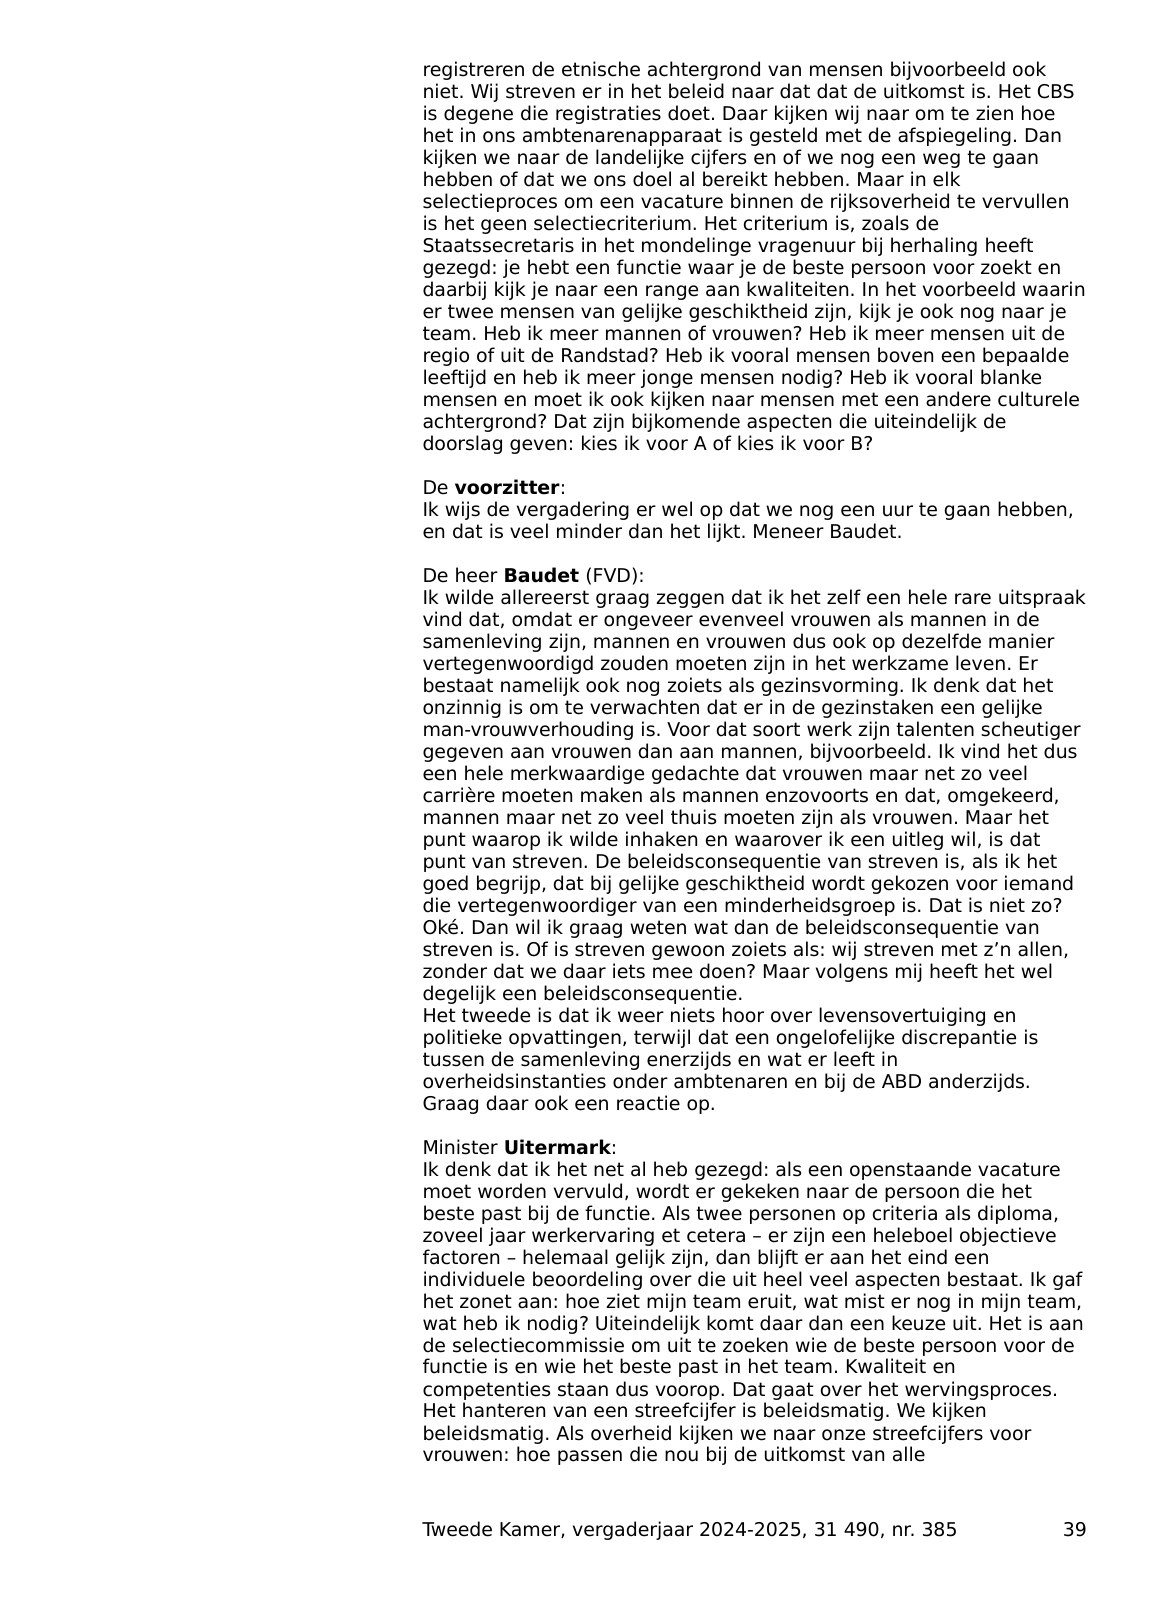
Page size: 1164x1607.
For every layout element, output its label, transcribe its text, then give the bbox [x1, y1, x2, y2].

text Ik wijs de vergadering er wel op dat we nog een uur te gaan hebben, en dat is veel minder dan het lijkt. Meneer Baudet. [422, 499, 1087, 543]
text Het hanteren van een streefcijfer is beleidsmatig. We kijken beleidsmatig. Als overheid kijken we naar onze streefcijfers voor vrouwen: hoe passen die nou bij de uitkomst van alle [422, 1400, 1087, 1466]
text Minister Uitermark: [422, 1137, 1087, 1159]
text Ik denk dat ik het net al heb gezegd: als een openstaande vacature moet worden vervuld, wordt er gekeken naar de persoon die het beste past bij de functie. Als twee personen op criteria als diploma, zoveel jaar werkervaring et cetera – er zijn een heleboel objectieve factoren – helemaal gelijk zijn, dan blijft er aan het eind een individuele beoordeling over die uit heel veel aspecten bestaat. Ik gaf het zonet aan: hoe ziet mijn team eruit, wat mist er nog in mijn team, wat heb ik nodig? Uiteindelijk komt daar dan een keuze uit. Het is aan de selectiecommissie om uit te zoeken wie de beste persoon voor de functie is en wie het beste past in het team. Kwaliteit en competenties staan dus voorop. Dat gaat over het wervingsproces. [422, 1159, 1087, 1400]
text De heer Baudet (FVD): [422, 565, 1087, 587]
text Het tweede is dat ik weer niets hoor over levensovertuiging en politieke opvattingen, terwijl dat een ongelofelijke discrepantie is tussen de samenleving enerzijds en wat er leeft in overheidsinstanties onder ambtenaren en bij de ABD anderzijds. Graag daar ook een reactie op. [422, 1004, 1087, 1114]
text De voorzitter: [422, 477, 1087, 499]
text Ik wilde allereerst graag zeggen dat ik het zelf een hele rare uitspraak vind dat, omdat er ongeveer evenveel vrouwen als mannen in de samenleving zijn, mannen en vrouwen dus ook op dezelfde manier vertegenwoordigd zouden moeten zijn in het werkzame leven. Er bestaat namelijk ook nog zoiets als gezinsvorming. Ik denk dat het onzinnig is om te verwachten dat er in de gezinstaken een gelijke man-vrouwverhouding is. Voor dat soort werk zijn talenten scheutiger gegeven aan vrouwen dan aan mannen, bijvoorbeeld. Ik vind het dus een hele merkwaardige gedachte dat vrouwen maar net zo veel carrière moeten maken als mannen enzovoorts en dat, omgekeerd, mannen maar net zo veel thuis moeten zijn als vrouwen. Maar het punt waarop ik wilde inhaken en waarover ik een uitleg wil, is dat punt van streven. De beleidsconsequentie van streven is, als ik het goed begrijp, dat bij gelijke geschiktheid wordt gekozen voor iemand die vertegenwoordiger van een minderheidsgroep is. Dat is niet zo? Oké. Dan wil ik graag weten wat dan de beleidsconsequentie van streven is. Of is streven gewoon zoiets als: wij streven met z’n allen, zonder dat we daar iets mee doen? Maar volgens mij heeft het wel degelijk een beleidsconsequentie. [422, 587, 1087, 1004]
text registreren de etnische achtergrond van mensen bijvoorbeeld ook niet. Wij streven er in het beleid naar dat dat de uitkomst is. Het CBS is degene die registraties doet. Daar kijken wij naar om te zien hoe het in ons ambtenarenapparaat is gesteld met de afspiegeling. Dan kijken we naar de landelijke cijfers en of we nog een weg te gaan hebben of dat we ons doel al bereikt hebben. Maar in elk selectieproces om een vacature binnen de rijksoverheid te vervullen is het geen selectiecriterium. Het criterium is, zoals de Staatssecretaris in het mondelinge vragenuur bij herhaling heeft gezegd: je hebt een functie waar je de beste persoon voor zoekt en daarbij kijk je naar een range aan kwaliteiten. In het voorbeeld waarin er twee mensen van gelijke geschiktheid zijn, kijk je ook nog naar je team. Heb ik meer mannen of vrouwen? Heb ik meer mensen uit de regio of uit de Randstad? Heb ik vooral mensen boven een bepaalde leeftijd en heb ik meer jonge mensen nodig? Heb ik vooral blanke mensen en moet ik ook kijken naar mensen met een andere culturele achtergrond? Dat zijn bijkomende aspecten die uiteindelijk de doorslag geven: kies ik voor A of kies ik voor B? [422, 59, 1087, 455]
